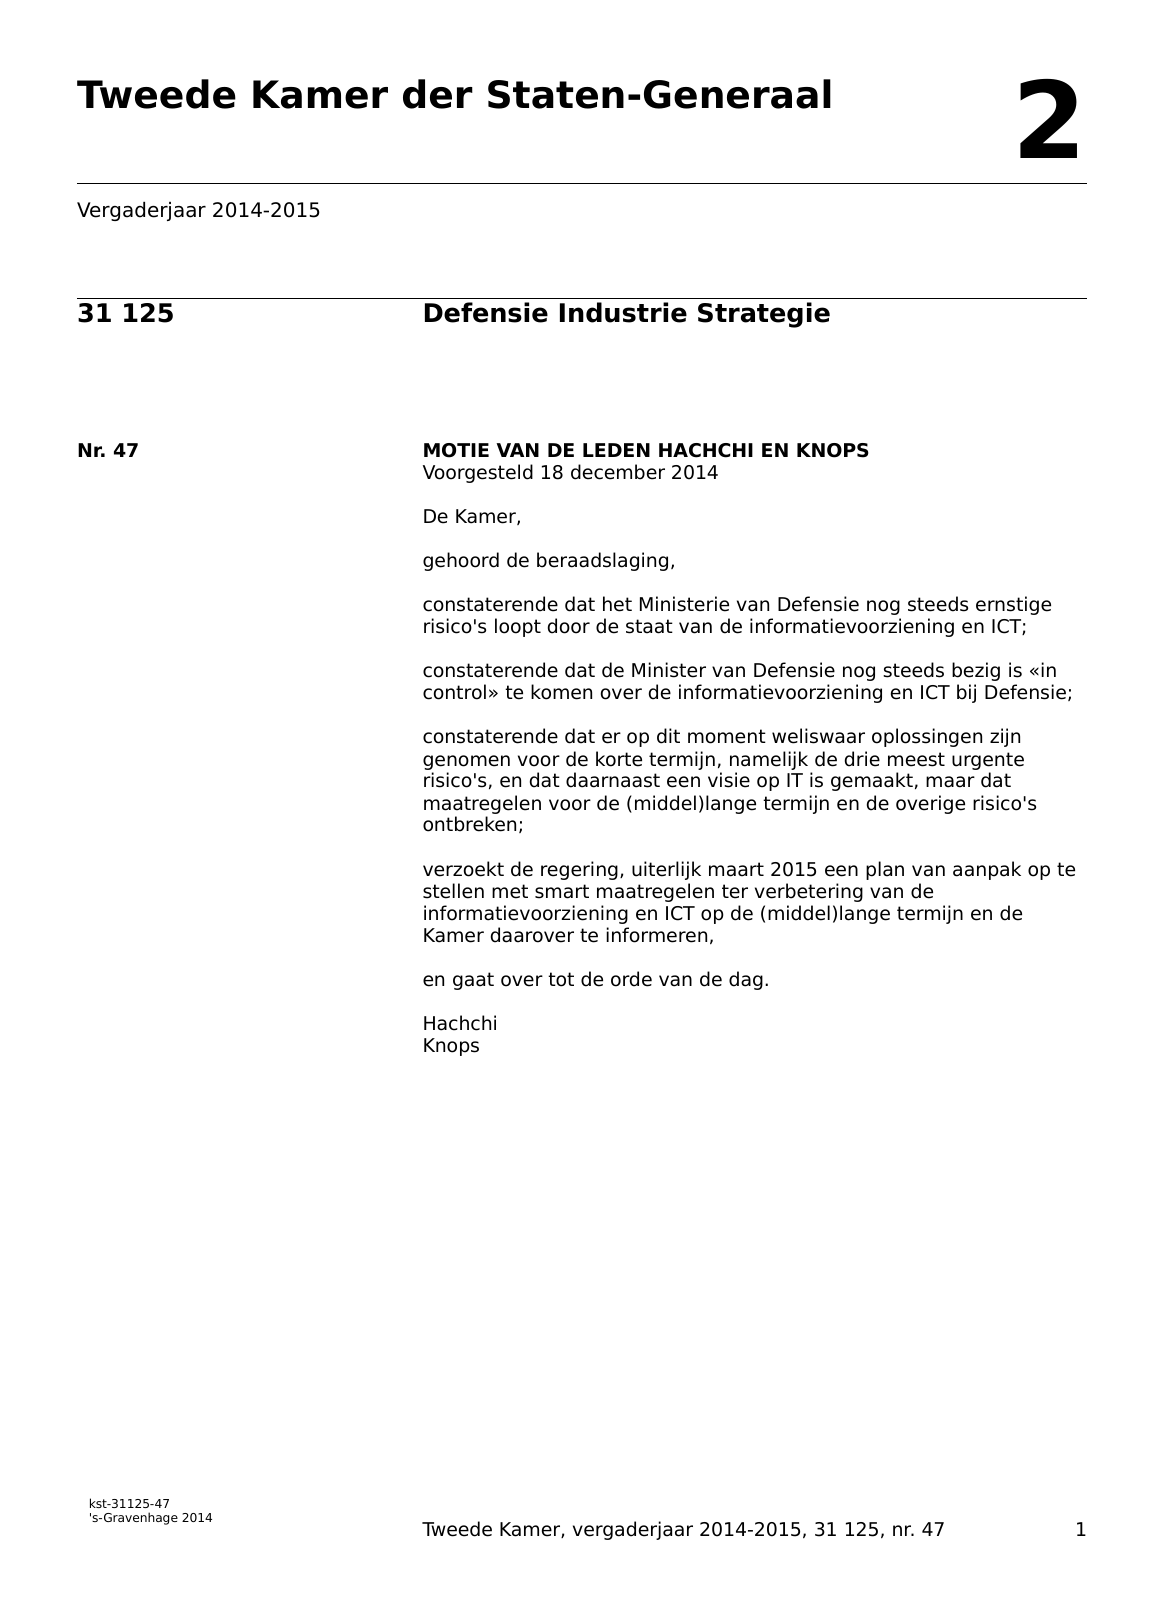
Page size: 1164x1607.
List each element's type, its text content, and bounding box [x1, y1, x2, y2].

text gehoord de beraadslaging, [422, 550, 1087, 572]
text verzoekt de regering, uiterlijk maart 2015 een plan van aanpak op te stellen met smart maatregelen ter verbetering van de informatievoorziening en ICT op de (middel)lange termijn en de Kamer daarover te informeren, [422, 858, 1087, 946]
text constaterende dat het Ministerie van Defensie nog steeds ernstige risico's loopt door de staat van de informatievoorziening en ICT; [422, 594, 1087, 638]
subtitle 31 125 Defensie Industrie Strategie [77, 299, 1087, 329]
text 's-Gravenhage 2014 [88, 1511, 323, 1525]
text constaterende dat er op dit moment weliswaar oplossingen zijn genomen voor de korte termijn, namelijk de drie meest urgente risico's, en dat daarnaast een visie op IT is gemaakt, maar dat maatregelen voor de (middel)lange termijn en de overige risico's ontbreken; [422, 726, 1087, 836]
text Voorgesteld 18 december 2014 [422, 462, 1087, 484]
table_header 2 [886, 59, 1087, 183]
text en gaat over tot de orde van de dag. [422, 969, 1087, 991]
text kst-31125-47 [88, 1497, 323, 1511]
text Hachchi [422, 1013, 1087, 1035]
text De Kamer, [422, 506, 1087, 528]
subtitle Nr. 47 MOTIE VAN DE LEDEN HACHCHI EN KNOPS [77, 440, 1087, 462]
table_header Tweede Kamer der Staten-Generaal [77, 59, 886, 183]
text Knops [422, 1035, 1087, 1057]
table_cell Vergaderjaar 2014-2015 [77, 184, 1087, 298]
text constaterende dat de Minister van Defensie nog steeds bezig is «in control» te komen over de informatievoorziening en ICT bij Defensie; [422, 660, 1087, 704]
